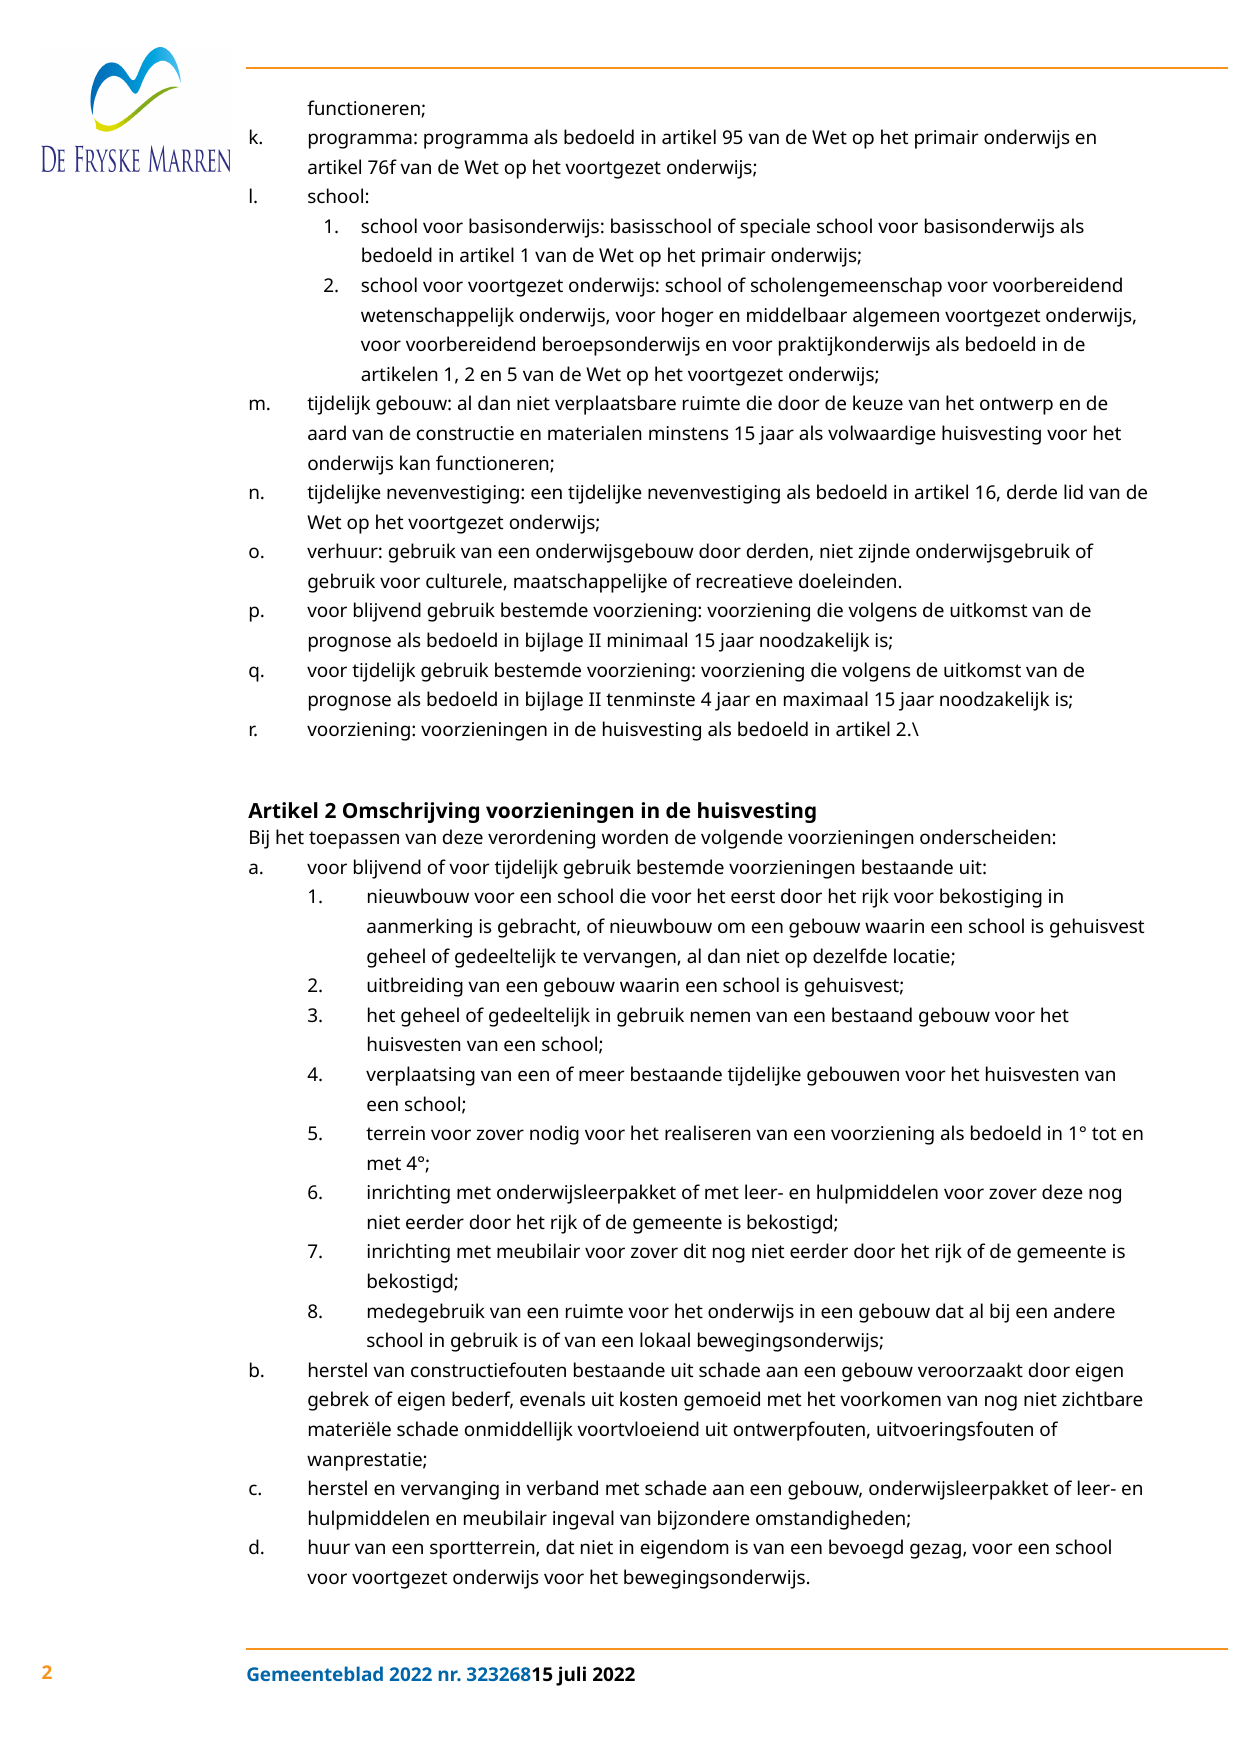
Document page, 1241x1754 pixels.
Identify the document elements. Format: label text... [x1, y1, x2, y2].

list school voor basisonderwijs: basisschool of speciale school voor basisonderwijs als bedoeld in artikel 1 van de Wet op het primair onderwijs; [323, 213, 1152, 268]
list verhuur: gebruik van een onderwijsgebouw door derden, niet zijnde onderwijsgebruik of gebruik voor culturele, maatschappelijke of recreatieve doeleinden. [248, 538, 1152, 594]
list herstel en vervanging in verband met schade aan een gebouw, onderwijsleerpakket of leer- en hulpmiddelen en meubilair ingeval van bijzondere omstandigheden; [248, 1475, 1152, 1531]
list voor blijvend of voor tijdelijk gebruik bestemde voorzieningen bestaande uit: [248, 854, 1152, 880]
list nieuwbouw voor een school die voor het eerst door het rijk voor bekostiging in aanmerking is gebracht, of nieuwbouw om een gebouw waarin een school is gehuisvest geheel of gedeeltelijk te vervangen, al dan niet op dezelfde locatie; [307, 884, 1152, 968]
list uitbreiding van een gebouw waarin een school is gehuisvest; [307, 972, 1152, 998]
list voor blijvend gebruik bestemde voorziening: voorziening die volgens de uitkomst van de prognose als bedoeld in bijlage II minimaal 15 jaar noodzakelijk is; [248, 598, 1152, 653]
text Bij het toepassen van deze verordening worden de volgende voorzieningen onderscheiden: [248, 824, 1152, 850]
list programma: programma als bedoeld in artikel 95 van de Wet op het primair onderwijs en artikel 76f van de Wet op het voortgezet onderwijs; [248, 124, 1152, 180]
list tijdelijke nevenvestiging: een tijdelijke nevenvestiging als bedoeld in artikel 16, derde lid van de Wet op het voortgezet onderwijs; [248, 479, 1152, 535]
list functioneren; [248, 95, 1152, 121]
list voorziening: voorzieningen in de huisvesting als bedoeld in artikel 2.\ [248, 716, 1152, 742]
list inrichting met onderwijsleerpakket of met leer- en hulpmiddelen voor zover deze nog niet eerder door het rijk of de gemeente is bekostigd; [307, 1179, 1152, 1235]
list inrichting met meubilair voor zover dit nog niet eerder door het rijk of de gemeente is bekostigd; [307, 1239, 1152, 1294]
list herstel van constructiefouten bestaande uit schade aan een gebouw veroorzaakt door eigen gebrek of eigen bederf, evenals uit kosten gemoeid met het voorkomen van nog niet zichtbare materiële schade onmiddellijk voortvloeiend uit ontwerpfouten, uitvoeringsfouten of wanprestatie; [248, 1357, 1152, 1471]
list huur van een sportterrein, dat niet in eigendom is van een bevoegd gezag, voor een school voor voortgezet onderwijs voor het bewegingsonderwijs. [248, 1534, 1152, 1590]
list terrein voor zover nodig voor het realiseren van een voorziening als bedoeld in 1° tot en met 4°; [307, 1120, 1152, 1176]
list voor tijdelijk gebruik bestemde voorziening: voorziening die volgens de uitkomst van de prognose als bedoeld in bijlage II tenminste 4 jaar en maximaal 15 jaar noodzakelijk is; [248, 657, 1152, 712]
text Artikel 2 Omschrijving voorzieningen in de huisvesting [248, 796, 1152, 824]
list verplaatsing van een of meer bestaande tijdelijke gebouwen voor het huisvesten van een school; [307, 1061, 1152, 1116]
list tijdelijk gebouw: al dan niet verplaatsbare ruimte die door de keuze van het ontwerp en de aard van de constructie en materialen minstens 15 jaar als volwaardige huisvesting voor het onderwijs kan functioneren; [248, 391, 1152, 476]
picture [41, 47, 231, 172]
list het geheel of gedeeltelijk in gebruik nemen van een bestaand gebouw voor het huisvesten van een school; [307, 1002, 1152, 1057]
list medegebruik van een ruimte voor het onderwijs in een gebouw dat al bij een andere school in gebruik is of van een lokaal bewegingsonderwijs; [307, 1298, 1152, 1353]
list school voor voortgezet onderwijs: school of scholengemeenschap voor voorbereidend wetenschappelijk onderwijs, voor hoger en middelbaar algemeen voortgezet onderwijs, voor voorbereidend beroepsonderwijs en voor praktijkonderwijs als bedoeld in de artikelen 1, 2 en 5 van de Wet op het voortgezet onderwijs; [323, 272, 1152, 387]
list school: [248, 183, 1152, 209]
